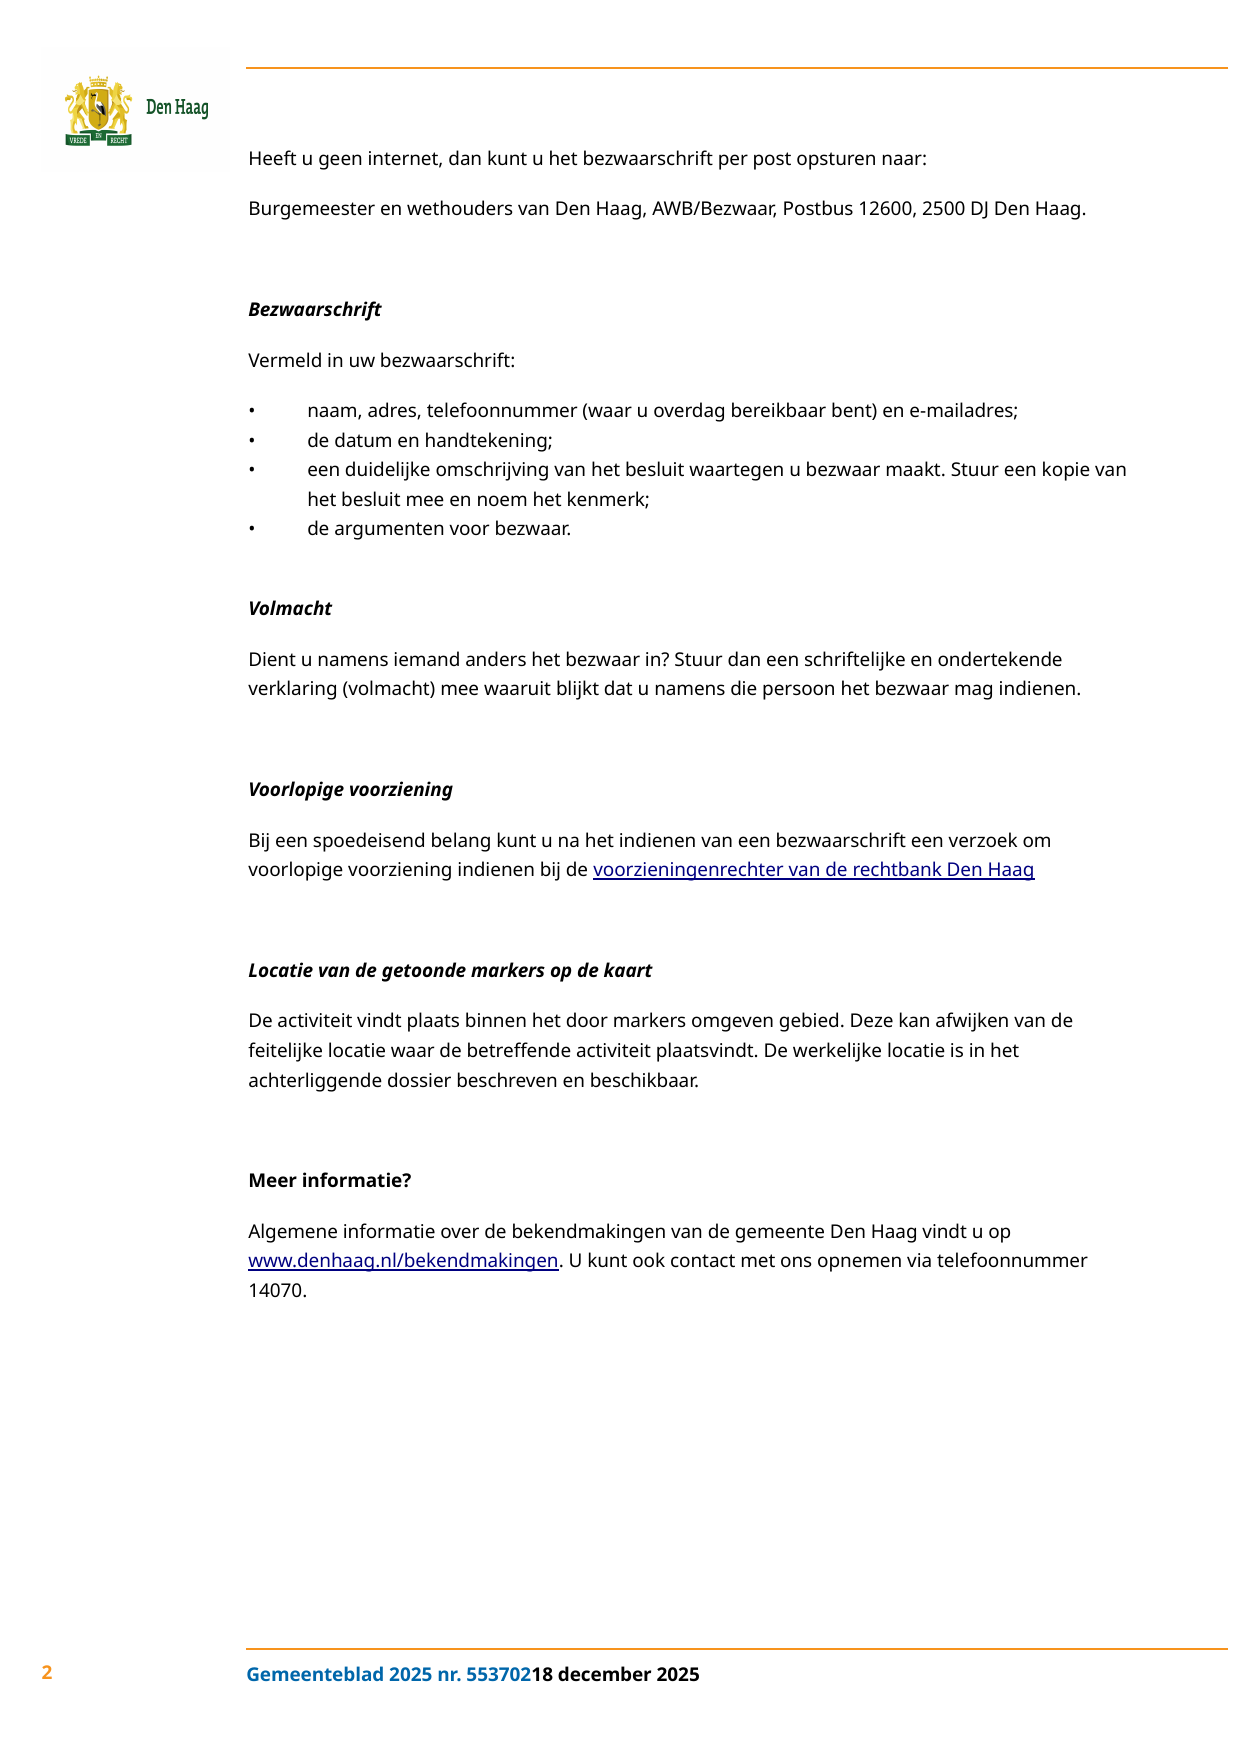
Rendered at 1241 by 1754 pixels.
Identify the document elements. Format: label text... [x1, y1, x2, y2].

text Meer informatie? [248, 1168, 1152, 1193]
text De activiteit vindt plaats binnen het door markers omgeven gebied. Deze kan afwijken van de feitelijke locatie waar de betreffende activiteit plaatsvindt. De werkelijke locatie is in het achterliggende dossier beschreven en beschikbaar. [248, 1008, 1152, 1093]
text Locatie van de getoonde markers op de kaart [248, 957, 1152, 983]
list een duidelijke omschrijving van het besluit waartegen u bezwaar maakt. Stuur een kopie van het besluit mee en noem het kenmerk; [248, 456, 1152, 512]
text Voorlopige voorziening [248, 776, 1152, 802]
text Bezwaarschrift [248, 296, 1152, 322]
text Burgemeester en wethouders van Den Haag, AWB/Bezwaar, Postbus 12600, 2500 DJ Den Haag. [248, 196, 1152, 221]
list naam, adres, telefoonnummer (waar u overdag bereikbaar bent) en e-mailadres; [248, 397, 1152, 423]
text Dient u namens iemand anders het bezwaar in? Stuur dan een schriftelijke en ondertekende verklaring (volmacht) mee waaruit blijkt dat u namens die persoon het bezwaar mag indienen. [248, 646, 1152, 701]
picture [41, 47, 231, 172]
list de datum en handtekening; [248, 427, 1152, 453]
text Algemene informatie over de bekendmakingen van de gemeente Den Haag vindt u op www.denhaag.nl/bekendmakingen. U kunt ook contact met ons opnemen via telefoonnummer 14070. [248, 1218, 1152, 1303]
text Heeft u geen internet, dan kunt u het bezwaarschrift per post opsturen naar: [248, 145, 1152, 171]
list de argumenten voor bezwaar. [248, 516, 1152, 541]
text Volmacht [248, 596, 1152, 621]
text Vermeld in uw bezwaarschrift: [248, 347, 1152, 373]
text Bij een spoedeisend belang kunt u na het indienen van een bezwaarschrift een verzoek om voorlopige voorziening indienen bij de voorzieningenrechter van de rechtbank Den Haag [248, 827, 1152, 882]
